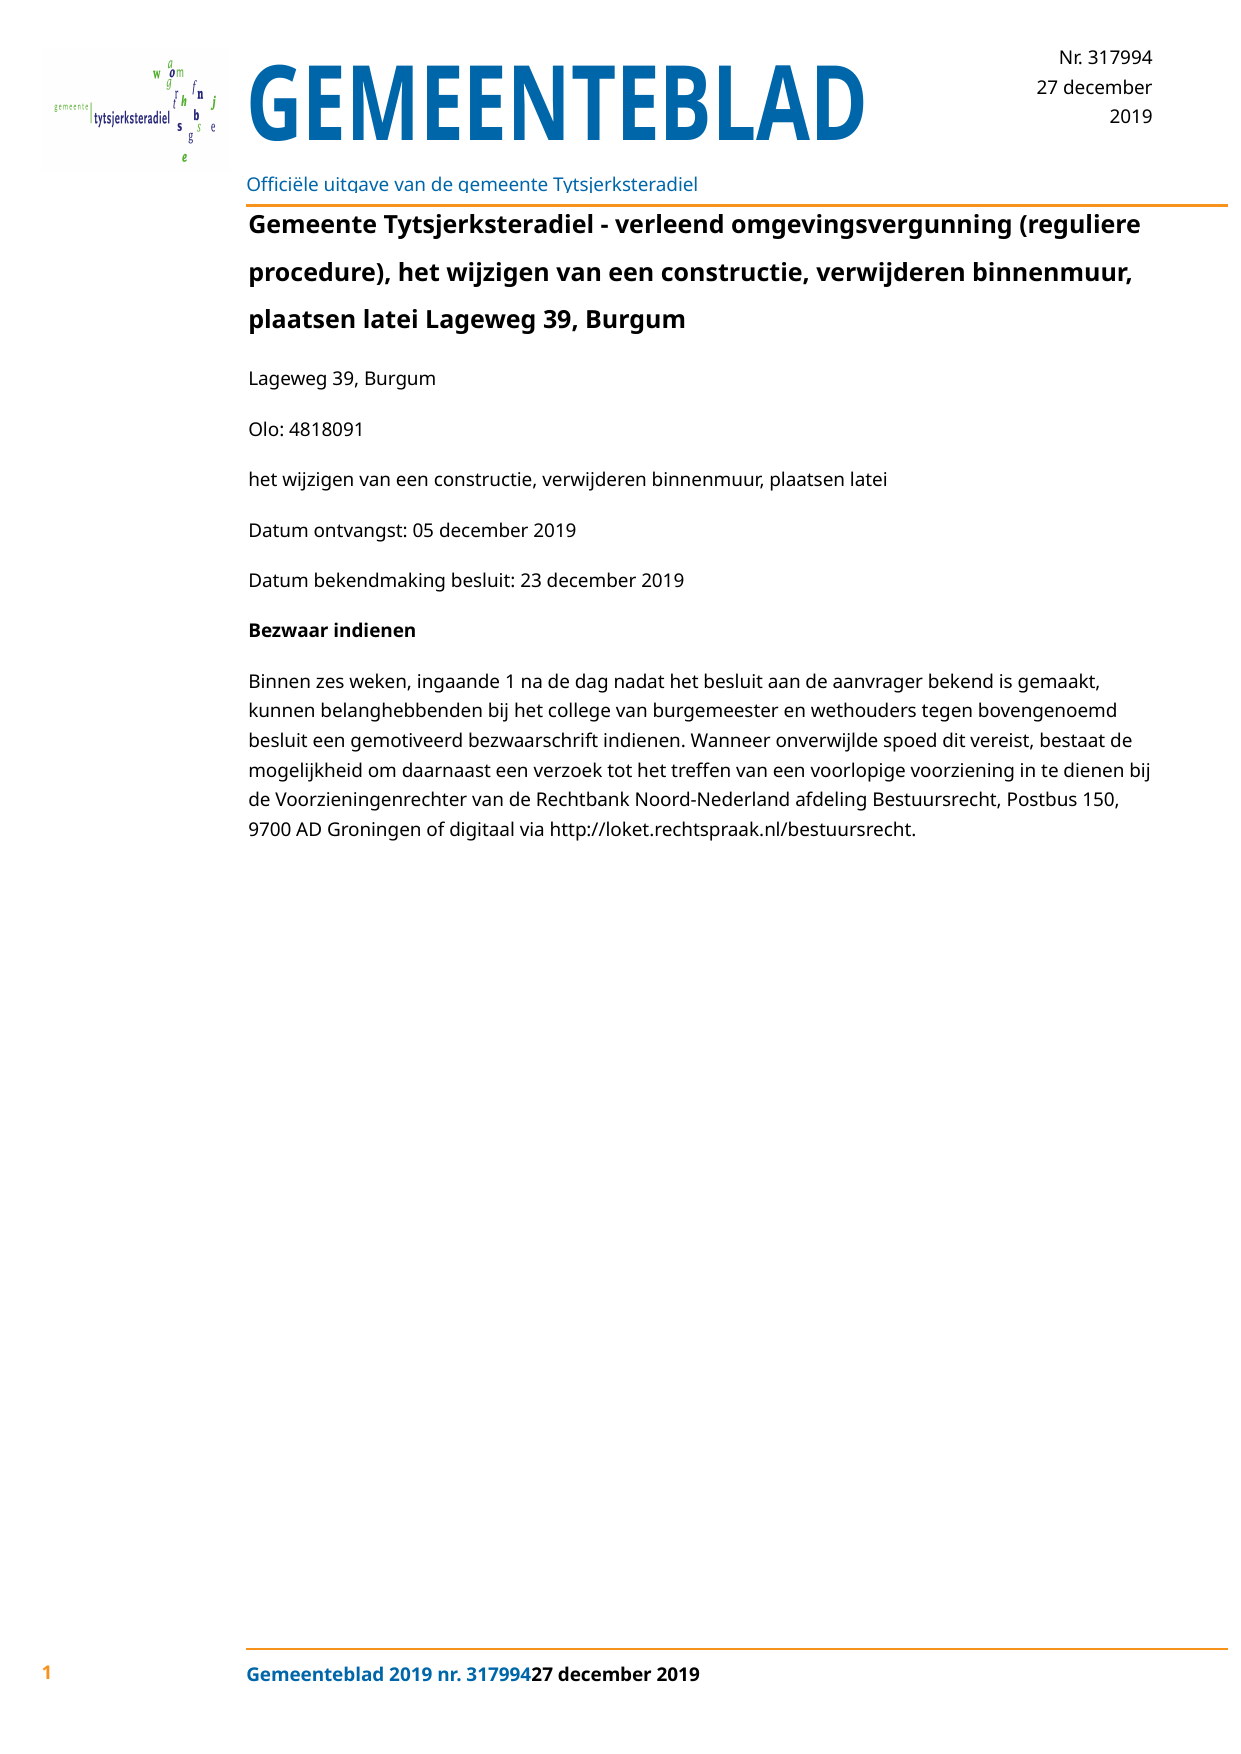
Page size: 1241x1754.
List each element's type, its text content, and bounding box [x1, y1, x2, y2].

text Gemeente Tytsjerksteradiel - verleend omgevingsvergunning (reguliere procedure), het wijzigen van een constructie, verwijderen binnenmuur, plaatsen latei Lageweg 39, Burgum [248, 207, 1152, 336]
text Bezwaar indienen [248, 618, 1152, 643]
text Binnen zes weken, ingaande 1 na de dag nadat het besluit aan de aanvrager bekend is gemaakt, kunnen belanghebbenden bij het college van burgemeester en wethouders tegen bovengenoemd besluit een gemotiveerd bezwaarschrift indienen. Wanneer onverwijlde spoed dit vereist, bestaat de mogelijkheid om daarnaast een verzoek tot het treffen van een voorlopige voorziening in te dienen bij de Voorzieningenrechter van de Rechtbank Noord-Nederland afdeling Bestuursrecht, Postbus 150, 9700 AD Groningen of digitaal via http://loket.rechtspraak.nl/bestuursrecht. [248, 668, 1152, 842]
text Datum bekendmaking besluit: 23 december 2019 [248, 567, 1152, 593]
text Olo: 4818091 [248, 416, 1152, 442]
text het wijzigen van een constructie, verwijderen binnenmuur, plaatsen latei [248, 466, 1152, 492]
picture [41, 47, 231, 172]
text Lageweg 39, Burgum [248, 366, 1152, 391]
text Datum ontvangst: 05 december 2019 [248, 517, 1152, 542]
